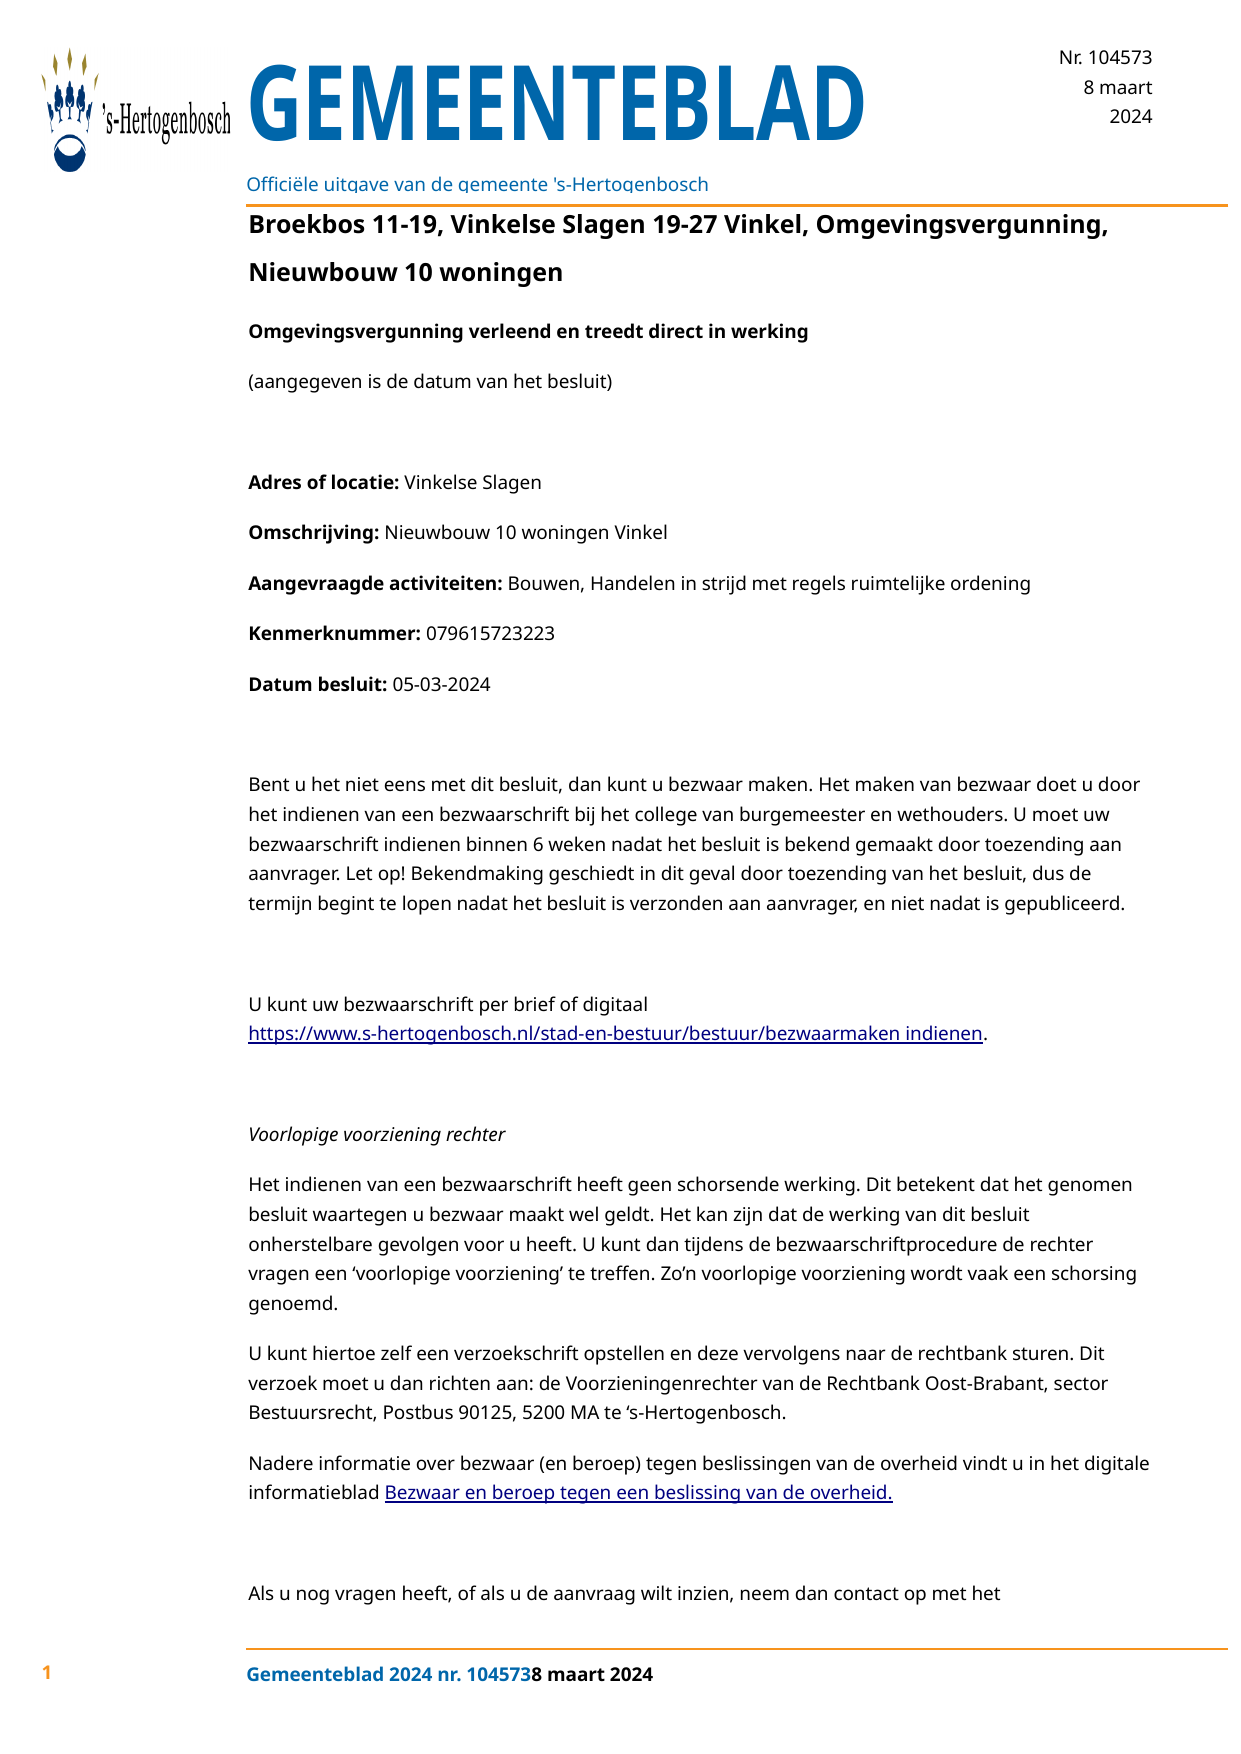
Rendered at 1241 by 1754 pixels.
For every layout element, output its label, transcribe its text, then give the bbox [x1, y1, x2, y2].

text Omgevingsvergunning verleend en treedt direct in werking [248, 318, 1152, 344]
text Het indienen van een bezwaarschrift heeft geen schorsende werking. Dit betekent dat het genomen besluit waartegen u bezwaar maakt wel geldt. Het kan zijn dat de werking van dit besluit onherstelbare gevolgen voor u heeft. U kunt dan tijdens de bezwaarschriftprocedure de rechter vragen een ‘voorlopige voorziening’ te treffen. Zo’n voorlopige voorziening wordt vaak een schorsing genoemd. [248, 1172, 1152, 1316]
picture [41, 47, 231, 172]
text U kunt hiertoe zelf een verzoekschrift opstellen en deze vervolgens naar de rechtbank sturen. Dit verzoek moet u dan richten aan: de Voorzieningenrechter van de Rechtbank Oost-Brabant, sector Bestuursrecht, Postbus 90125, 5200 MA te ‘s-Hertogenbosch. [248, 1340, 1152, 1425]
text Voorlopige voorziening rechter [248, 1121, 1152, 1147]
text Datum besluit: 05-03-2024 [248, 671, 1152, 697]
text Adres of locatie: Vinkelse Slagen [248, 469, 1152, 495]
text Aangevraagde activiteiten: Bouwen, Handelen in strijd met regels ruimtelijke ordening [248, 570, 1152, 596]
text U kunt uw bezwaarschrift per brief of digitaal https://www.s-hertogenbosch.nl/stad-en-bestuur/bestuur/bezwaarmaken indienen. [248, 991, 1152, 1046]
text (aangegeven is de datum van het besluit) [248, 368, 1152, 394]
text Als u nog vragen heeft, of als u de aanvraag wilt inzien, neem dan contact op met het [248, 1580, 1152, 1606]
text Kenmerknummer: 079615723223 [248, 620, 1152, 646]
text Omschrijving: Nieuwbouw 10 woningen Vinkel [248, 519, 1152, 545]
text Broekbos 11-19, Vinkelse Slagen 19-27 Vinkel, Omgevingsvergunning, Nieuwbouw 10 woningen [248, 207, 1152, 288]
text Nadere informatie over bezwaar (en beroep) tegen beslissingen van de overheid vindt u in het digitale informatieblad Bezwaar en beroep tegen een beslissing van de overheid. [248, 1450, 1152, 1505]
text Bent u het niet eens met dit besluit, dan kunt u bezwaar maken. Het maken van bezwaar doet u door het indienen van een bezwaarschrift bij het college van burgemeester en wethouders. U moet uw bezwaarschrift indienen binnen 6 weken nadat het besluit is bekend gemaakt door toezending aan aanvrager. Let op! Bekendmaking geschiedt in dit geval door toezending van het besluit, dus de termijn begint te lopen nadat het besluit is verzonden aan aanvrager, en niet nadat is gepubliceerd. [248, 772, 1152, 916]
